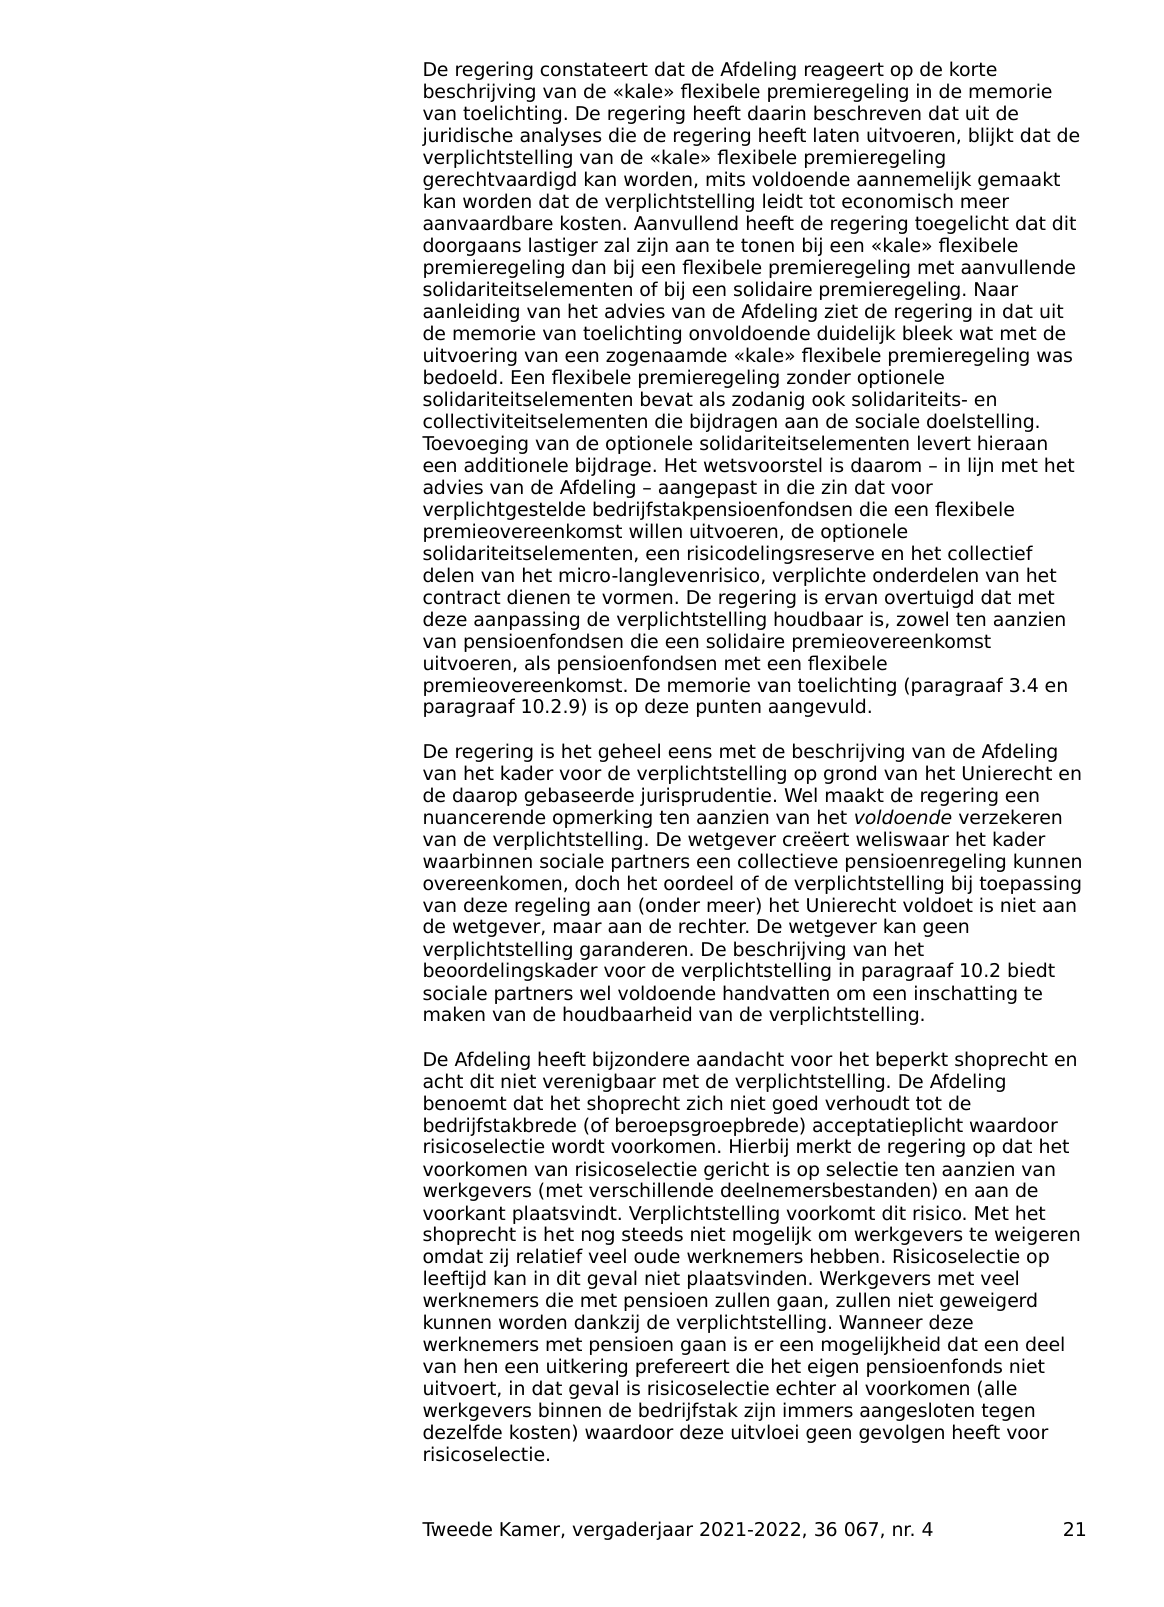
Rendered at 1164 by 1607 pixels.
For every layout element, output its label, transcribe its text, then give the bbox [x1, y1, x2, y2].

text De Afdeling heeft bijzondere aandacht voor het beperkt shoprecht en acht dit niet verenigbaar met de verplichtstelling. De Afdeling benoemt dat het shoprecht zich niet goed verhoudt tot de bedrijfstakbrede (of beroepsgroepbrede) acceptatieplicht waardoor risicoselectie wordt voorkomen. Hierbij merkt de regering op dat het voorkomen van risicoselectie gericht is op selectie ten aanzien van werkgevers (met verschillende deelnemersbestanden) en aan de voorkant plaatsvindt. Verplichtstelling voorkomt dit risico. Met het shoprecht is het nog steeds niet mogelijk om werkgevers te weigeren omdat zij relatief veel oude werknemers hebben. Risicoselectie op leeftijd kan in dit geval niet plaatsvinden. Werkgevers met veel werknemers die met pensioen zullen gaan, zullen niet geweigerd kunnen worden dankzij de verplichtstelling. Wanneer deze werknemers met pensioen gaan is er een mogelijkheid dat een deel van hen een uitkering prefereert die het eigen pensioenfonds niet uitvoert, in dat geval is risicoselectie echter al voorkomen (alle werkgevers binnen de bedrijfstak zijn immers aangesloten tegen dezelfde kosten) waardoor deze uitvloei geen gevolgen heeft voor risicoselectie. [422, 1048, 1087, 1466]
text De regering is het geheel eens met de beschrijving van de Afdeling van het kader voor de verplichtstelling op grond van het Unierecht en de daarop gebaseerde jurisprudentie. Wel maakt de regering een nuancerende opmerking ten aanzien van het voldoende verzekeren van de verplichtstelling. De wetgever creëert weliswaar het kader waarbinnen sociale partners een collectieve pensioenregeling kunnen overeenkomen, doch het oordeel of de verplichtstelling bij toepassing van deze regeling aan (onder meer) het Unierecht voldoet is niet aan de wetgever, maar aan de rechter. De wetgever kan geen verplichtstelling garanderen. De beschrijving van het beoordelingskader voor de verplichtstelling in paragraaf 10.2 biedt sociale partners wel voldoende handvatten om een inschatting te maken van de houdbaarheid van de verplichtstelling. [422, 741, 1087, 1026]
text De regering constateert dat de Afdeling reageert op de korte beschrijving van de «kale» flexibele premieregeling in de memorie van toelichting. De regering heeft daarin beschreven dat uit de juridische analyses die de regering heeft laten uitvoeren, blijkt dat de verplichtstelling van de «kale» flexibele premieregeling gerechtvaardigd kan worden, mits voldoende aannemelijk gemaakt kan worden dat de verplichtstelling leidt tot economisch meer aanvaardbare kosten. Aanvullend heeft de regering toegelicht dat dit doorgaans lastiger zal zijn aan te tonen bij een «kale» flexibele premieregeling dan bij een flexibele premieregeling met aanvullende solidariteitselementen of bij een solidaire premieregeling. Naar aanleiding van het advies van de Afdeling ziet de regering in dat uit de memorie van toelichting onvoldoende duidelijk bleek wat met de uitvoering van een zogenaamde «kale» flexibele premieregeling was bedoeld. Een flexibele premieregeling zonder optionele solidariteitselementen bevat als zodanig ook solidariteits- en collectiviteitselementen die bijdragen aan de sociale doelstelling. Toevoeging van de optionele solidariteitselementen levert hieraan een additionele bijdrage. Het wetsvoorstel is daarom – in lijn met het advies van de Afdeling – aangepast in die zin dat voor verplichtgestelde bedrijfstakpensioenfondsen die een flexibele premieovereenkomst willen uitvoeren, de optionele solidariteitselementen, een risicodelingsreserve en het collectief delen van het micro-langlevenrisico, verplichte onderdelen van het contract dienen te vormen. De regering is ervan overtuigd dat met deze aanpassing de verplichtstelling houdbaar is, zowel ten aanzien van pensioenfondsen die een solidaire premieovereenkomst uitvoeren, als pensioenfondsen met een flexibele premieovereenkomst. De memorie van toelichting (paragraaf 3.4 en paragraaf 10.2.9) is op deze punten aangevuld. [422, 59, 1087, 718]
